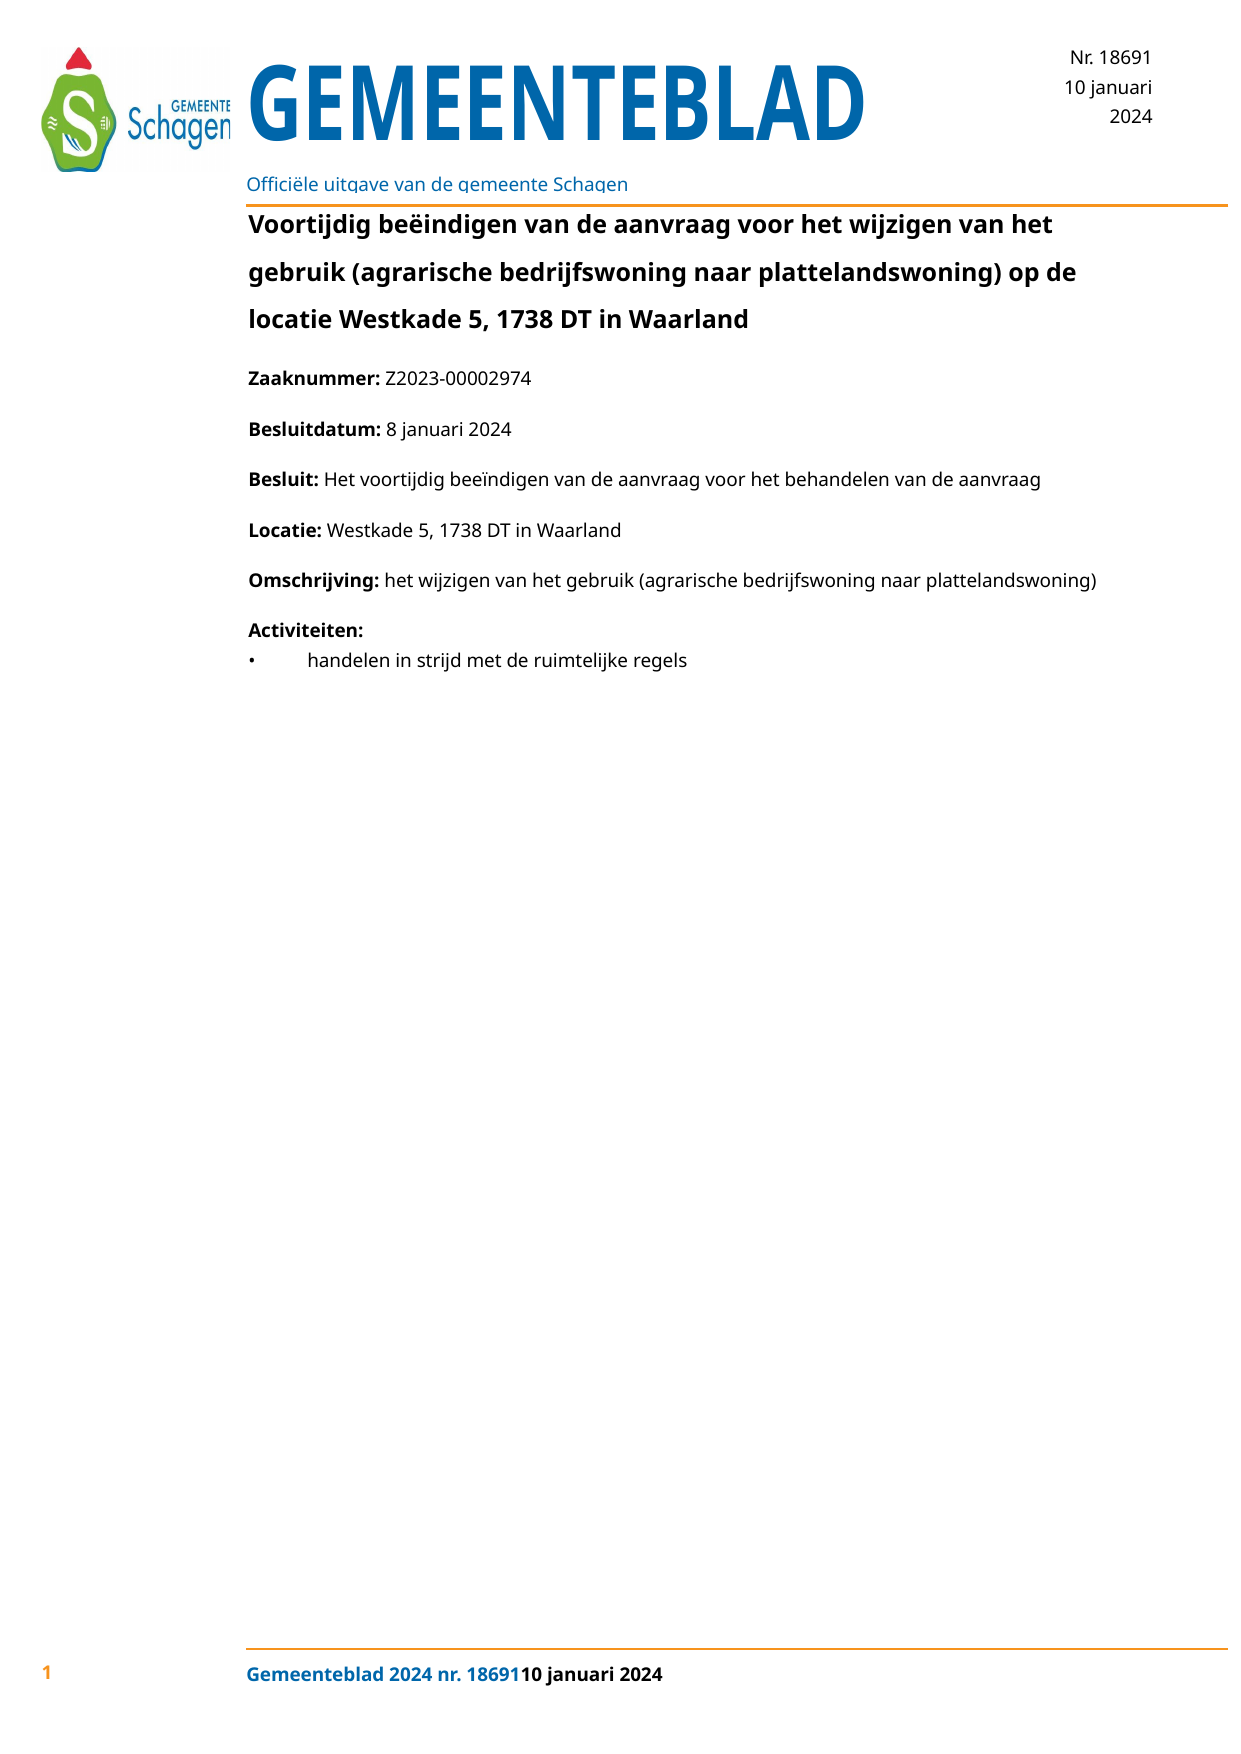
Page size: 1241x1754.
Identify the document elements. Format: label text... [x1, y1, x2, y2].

picture [41, 47, 231, 172]
text Activiteiten: [248, 618, 1152, 643]
text Voortijdig beëindigen van de aanvraag voor het wijzigen van het gebruik (agrarische bedrijfswoning naar plattelandswoning) op de locatie Westkade 5, 1738 DT in Waarland [248, 207, 1152, 336]
list handelen in strijd met de ruimtelijke regels [248, 647, 1152, 673]
text Besluit: Het voortijdig beeïndigen van de aanvraag voor het behandelen van de aanvraag [248, 466, 1152, 492]
text Omschrijving: het wijzigen van het gebruik (agrarische bedrijfswoning naar plattelandswoning) [248, 567, 1152, 593]
text Zaaknummer: Z2023-00002974 [248, 366, 1152, 391]
text Locatie: Westkade 5, 1738 DT in Waarland [248, 517, 1152, 542]
text Besluitdatum: 8 januari 2024 [248, 416, 1152, 442]
